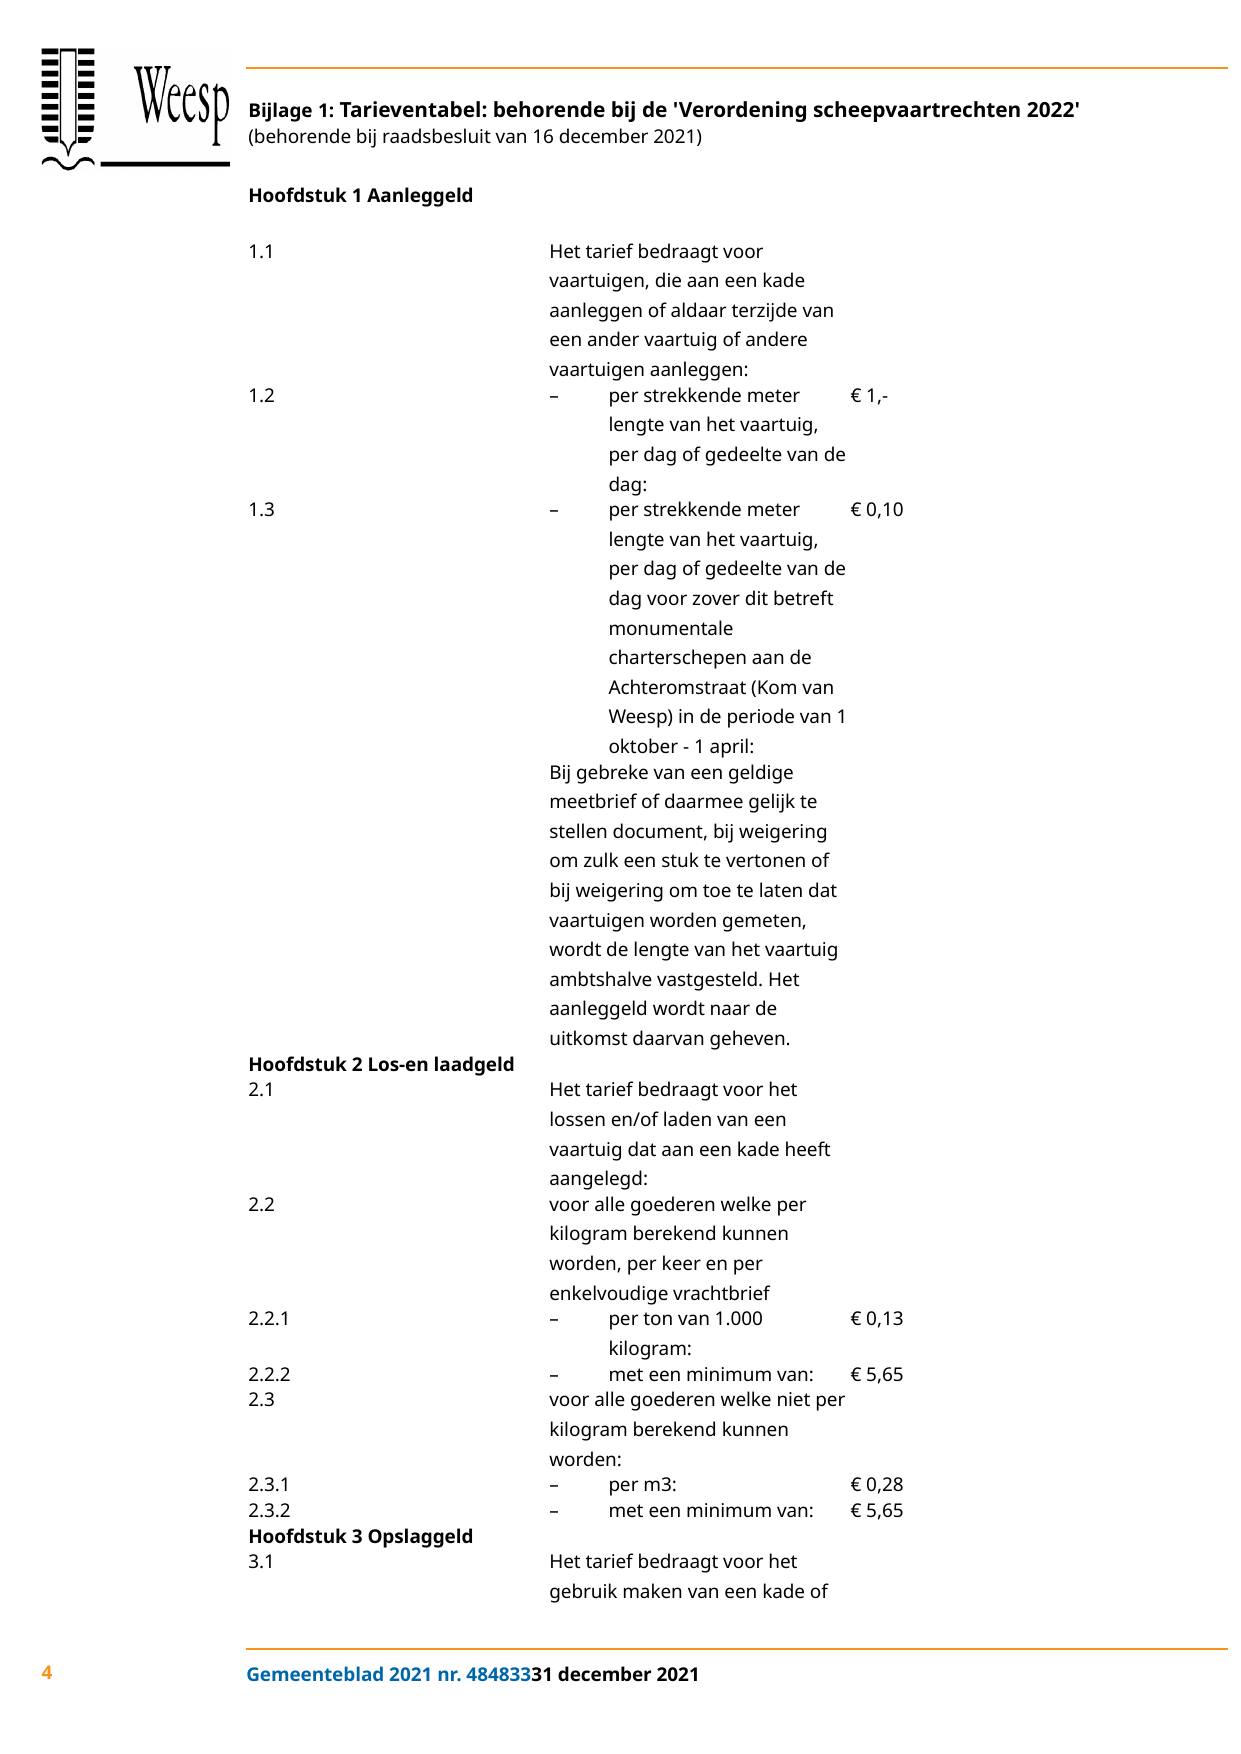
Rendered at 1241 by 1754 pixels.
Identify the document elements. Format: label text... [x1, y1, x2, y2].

table_cell € 0,13 [850, 1306, 1152, 1361]
table_cell per strekkende meter lengte van het vaartuig, per dag of gedeelte van de dag voor zover dit betreft monumentale charterschepen aan de Achteromstraat (Kom van Weesp) in de periode van 1 oktober - 1 april: [549, 496, 850, 759]
table_cell 2.1 [248, 1077, 549, 1191]
table_header Hoofdstuk 1 Aanleggeld [248, 183, 1152, 238]
table_cell [850, 1549, 1152, 1604]
table_cell Het tarief bedraagt voor vaartuigen, die aan een kade aanleggen of aldaar terzijde van een ander vaartuig of andere vaartuigen aanleggen: [549, 238, 850, 382]
table_cell 1.2 [248, 382, 549, 496]
table_cell [850, 1077, 1152, 1191]
table_cell met een minimum van: [549, 1497, 850, 1523]
table_cell [850, 238, 1152, 382]
table_cell 2.2.1 [248, 1306, 549, 1361]
table_cell Bij gebreke van een geldige meetbrief of daarmee gelijk te stellen document, bij weigering om zulk een stuk te vertonen of bij weigering om toe te laten dat vaartuigen worden gemeten, wordt de lengte van het vaartuig ambtshalve vastgesteld. Het aanleggeld wordt naar de uitkomst daarvan geheven. [549, 759, 850, 1051]
table_cell 2.3.2 [248, 1497, 549, 1523]
table_cell Hoofdstuk 2 Los-en laadgeld [248, 1051, 1152, 1077]
table_cell 1.3 [248, 496, 549, 759]
table_cell 2.3.1 [248, 1471, 549, 1497]
table_cell Het tarief bedraagt voor het gebruik maken van een kade of [549, 1549, 850, 1604]
table_cell Het tarief bedraagt voor het lossen en/of laden van een vaartuig dat aan een kade heeft aangelegd: [549, 1077, 850, 1191]
picture [41, 47, 231, 172]
table_cell € 5,65 [850, 1361, 1152, 1387]
table_cell voor alle goederen welke per kilogram berekend kunnen worden, per keer en per enkelvoudige vrachtbrief [549, 1191, 850, 1306]
table_cell 3.1 [248, 1549, 549, 1604]
table_cell 2.3 [248, 1387, 549, 1471]
table_cell [850, 1191, 1152, 1306]
table_cell € 5,65 [850, 1497, 1152, 1523]
table_cell € 1,- [850, 382, 1152, 496]
table_cell Hoofdstuk 3 Opslaggeld [248, 1523, 1152, 1549]
text (behorende bij raadsbesluit van 16 december 2021) [248, 123, 1152, 149]
table_cell € 0,10 [850, 496, 1152, 759]
table_cell 1.1 [248, 238, 549, 382]
table_cell 2.2.2 [248, 1361, 549, 1387]
table_cell per ton van 1.000 kilogram: [549, 1306, 850, 1361]
table_cell [850, 1387, 1152, 1471]
table_cell 2.2 [248, 1191, 549, 1306]
table_cell [248, 759, 549, 1051]
table_cell [850, 759, 1152, 1051]
table_cell met een minimum van: [549, 1361, 850, 1387]
table_cell per m3: [549, 1471, 850, 1497]
table_cell per strekkende meter lengte van het vaartuig, per dag of gedeelte van de dag: [549, 382, 850, 496]
text Bijlage 1: Tarieventabel: behorende bij de 'Verordening scheepvaartrechten 2022' [248, 95, 1152, 123]
table_cell voor alle goederen welke niet per kilogram berekend kunnen worden: [549, 1387, 850, 1471]
table_cell € 0,28 [850, 1471, 1152, 1497]
